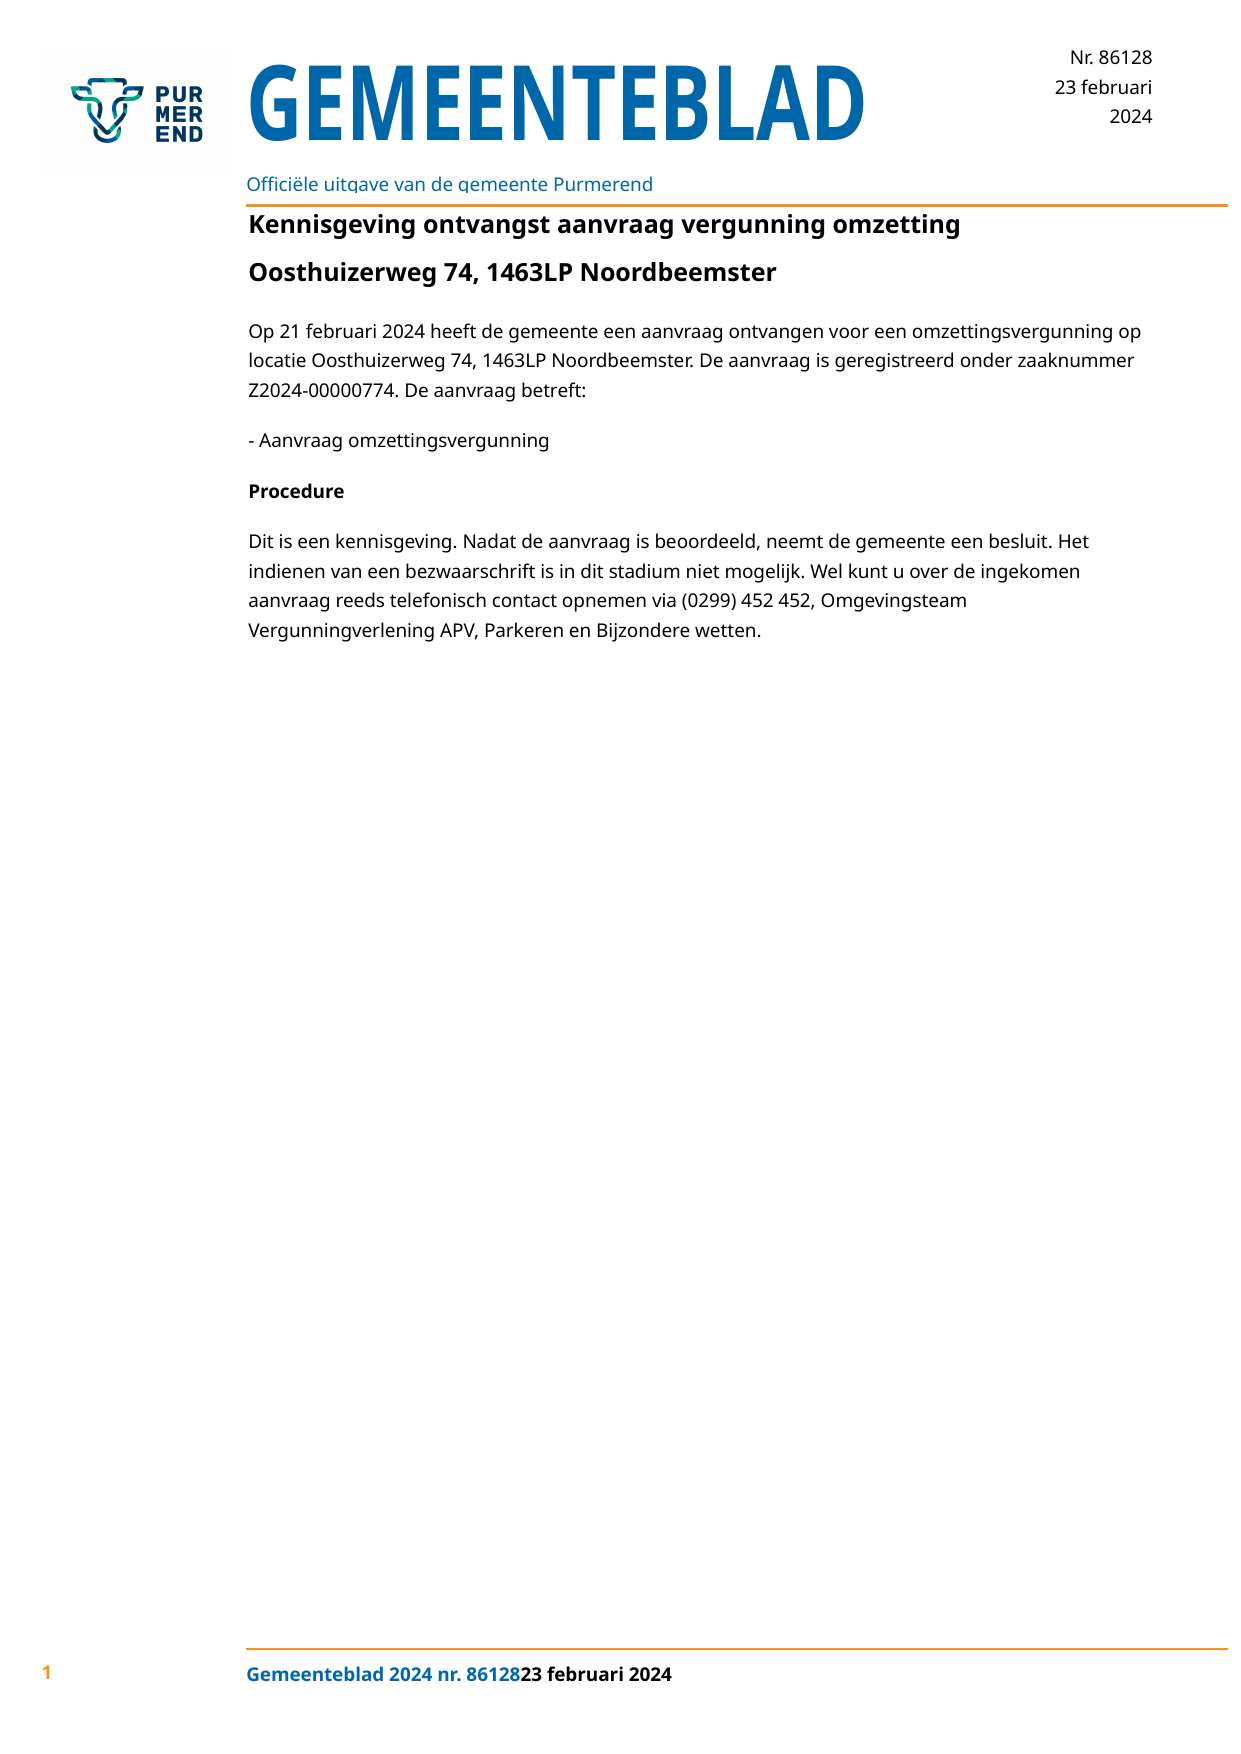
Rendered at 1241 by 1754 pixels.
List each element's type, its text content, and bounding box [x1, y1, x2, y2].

text Procedure [248, 478, 1152, 504]
text Op 21 februari 2024 heeft de gemeente een aanvraag ontvangen voor een omzettingsvergunning op locatie Oosthuizerweg 74, 1463LP Noordbeemster. De aanvraag is geregistreerd onder zaaknummer Z2024-00000774. De aanvraag betreft: [248, 318, 1152, 403]
text - Aanvraag omzettingsvergunning [248, 427, 1152, 453]
text Dit is een kennisgeving. Nadat de aanvraag is beoordeeld, neemt de gemeente een besluit. Het indienen van een bezwaarschrift is in dit stadium niet mogelijk. Wel kunt u over de ingekomen aanvraag reeds telefonisch contact opnemen via (0299) 452 452, Omgevingsteam Vergunningverlening APV, Parkeren en Bijzondere wetten. [248, 528, 1152, 643]
picture [41, 47, 231, 172]
text Kennisgeving ontvangst aanvraag vergunning omzetting Oosthuizerweg 74, 1463LP Noordbeemster [248, 207, 1152, 288]
